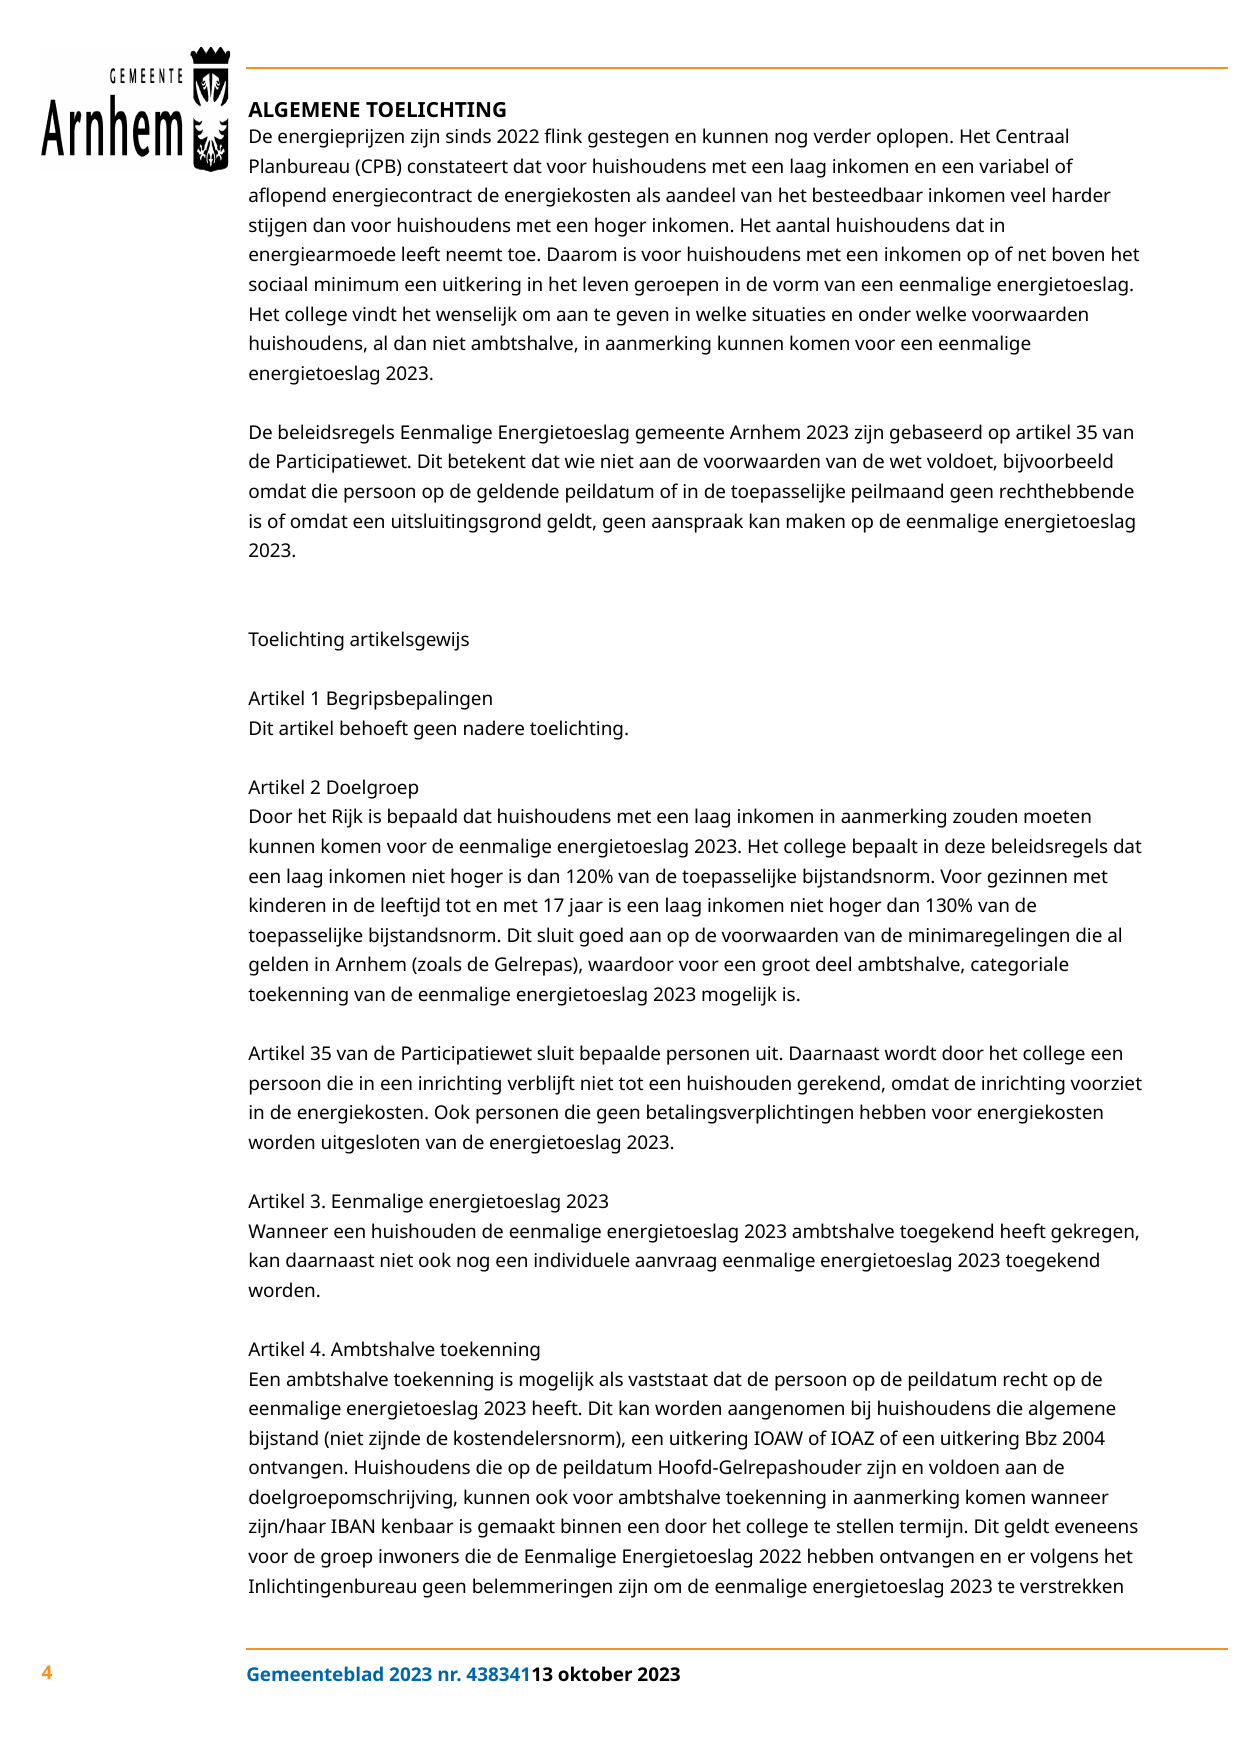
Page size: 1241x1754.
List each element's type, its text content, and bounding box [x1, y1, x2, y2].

text De beleidsregels Eenmalige Energietoeslag gemeente Arnhem 2023 zijn gebaseerd op artikel 35 van de Participatiewet. Dit betekent dat wie niet aan de voorwaarden van de wet voldoet, bijvoorbeeld omdat die persoon op de geldende peildatum of in de toepasselijke peilmaand geen rechthebbende is of omdat een uitsluitingsgrond geldt, geen aanspraak kan maken op de eenmalige energietoeslag 2023. [248, 419, 1152, 563]
text Door het Rijk is bepaald dat huishoudens met een laag inkomen in aanmerking zouden moeten kunnen komen voor de eenmalige energietoeslag 2023. Het college bepaalt in deze beleidsregels dat een laag inkomen niet hoger is dan 120% van de toepasselijke bijstandsnorm. Voor gezinnen met kinderen in de leeftijd tot en met 17 jaar is een laag inkomen niet hoger dan 130% van de toepasselijke bijstandsnorm. Dit sluit goed aan op de voorwaarden van de minimaregelingen die al gelden in Arnhem (zoals de Gelrepas), waardoor voor een groot deel ambtshalve, categoriale toekenning van de eenmalige energietoeslag 2023 mogelijk is. [248, 804, 1152, 1007]
text Artikel 4. Ambtshalve toekenning [248, 1336, 1152, 1362]
text Artikel 3. Eenmalige energietoeslag 2023 [248, 1188, 1152, 1214]
text Dit artikel behoeft geen nadere toelichting. [248, 715, 1152, 741]
text Artikel 2 Doelgroep [248, 774, 1152, 800]
text Een ambtshalve toekenning is mogelijk als vaststaat dat de persoon op de peildatum recht op de eenmalige energietoeslag 2023 heeft. Dit kan worden aangenomen bij huishoudens die algemene bijstand (niet zijnde de kostendelersnorm), een uitkering IOAW of IOAZ of een uitkering Bbz 2004 ontvangen. Huishoudens die op de peildatum Hoofd-Gelrepashouder zijn en voldoen aan de doelgroepomschrijving, kunnen ook voor ambtshalve toekenning in aanmerking komen wanneer zijn/haar IBAN kenbaar is gemaakt binnen een door het college te stellen termijn. Dit geldt eveneens voor de groep inwoners die de Eenmalige Energietoeslag 2022 hebben ontvangen en er volgens het Inlichtingenbureau geen belemmeringen zijn om de eenmalige energietoeslag 2023 te verstrekken [248, 1366, 1152, 1599]
text Artikel 1 Begripsbepalingen [248, 685, 1152, 711]
text Artikel 35 van de Participatiewet sluit bepaalde personen uit. Daarnaast wordt door het college een persoon die in een inrichting verblijft niet tot een huishouden gerekend, omdat de inrichting voorziet in de energiekosten. Ook personen die geen betalingsverplichtingen hebben voor energiekosten worden uitgesloten van de energietoeslag 2023. [248, 1040, 1152, 1155]
picture [41, 47, 231, 172]
text ALGEMENE TOELICHTING [248, 95, 1152, 123]
text Wanneer een huishouden de eenmalige energietoeslag 2023 ambtshalve toegekend heeft gekregen, kan daarnaast niet ook nog een individuele aanvraag eenmalige energietoeslag 2023 toegekend worden. [248, 1218, 1152, 1303]
text De energieprijzen zijn sinds 2022 flink gestegen en kunnen nog verder oplopen. Het Centraal Planbureau (CPB) constateert dat voor huishoudens met een laag inkomen en een variabel of aflopend energiecontract de energiekosten als aandeel van het besteedbaar inkomen veel harder stijgen dan voor huishoudens met een hoger inkomen. Het aantal huishoudens dat in energiearmoede leeft neemt toe. Daarom is voor huishoudens met een inkomen op of net boven het sociaal minimum een uitkering in het leven geroepen in de vorm van een eenmalige energietoeslag. Het college vindt het wenselijk om aan te geven in welke situaties en onder welke voorwaarden huishoudens, al dan niet ambtshalve, in aanmerking kunnen komen voor een eenmalige energietoeslag 2023. [248, 123, 1152, 386]
text Toelichting artikelsgewijs [248, 626, 1152, 652]
